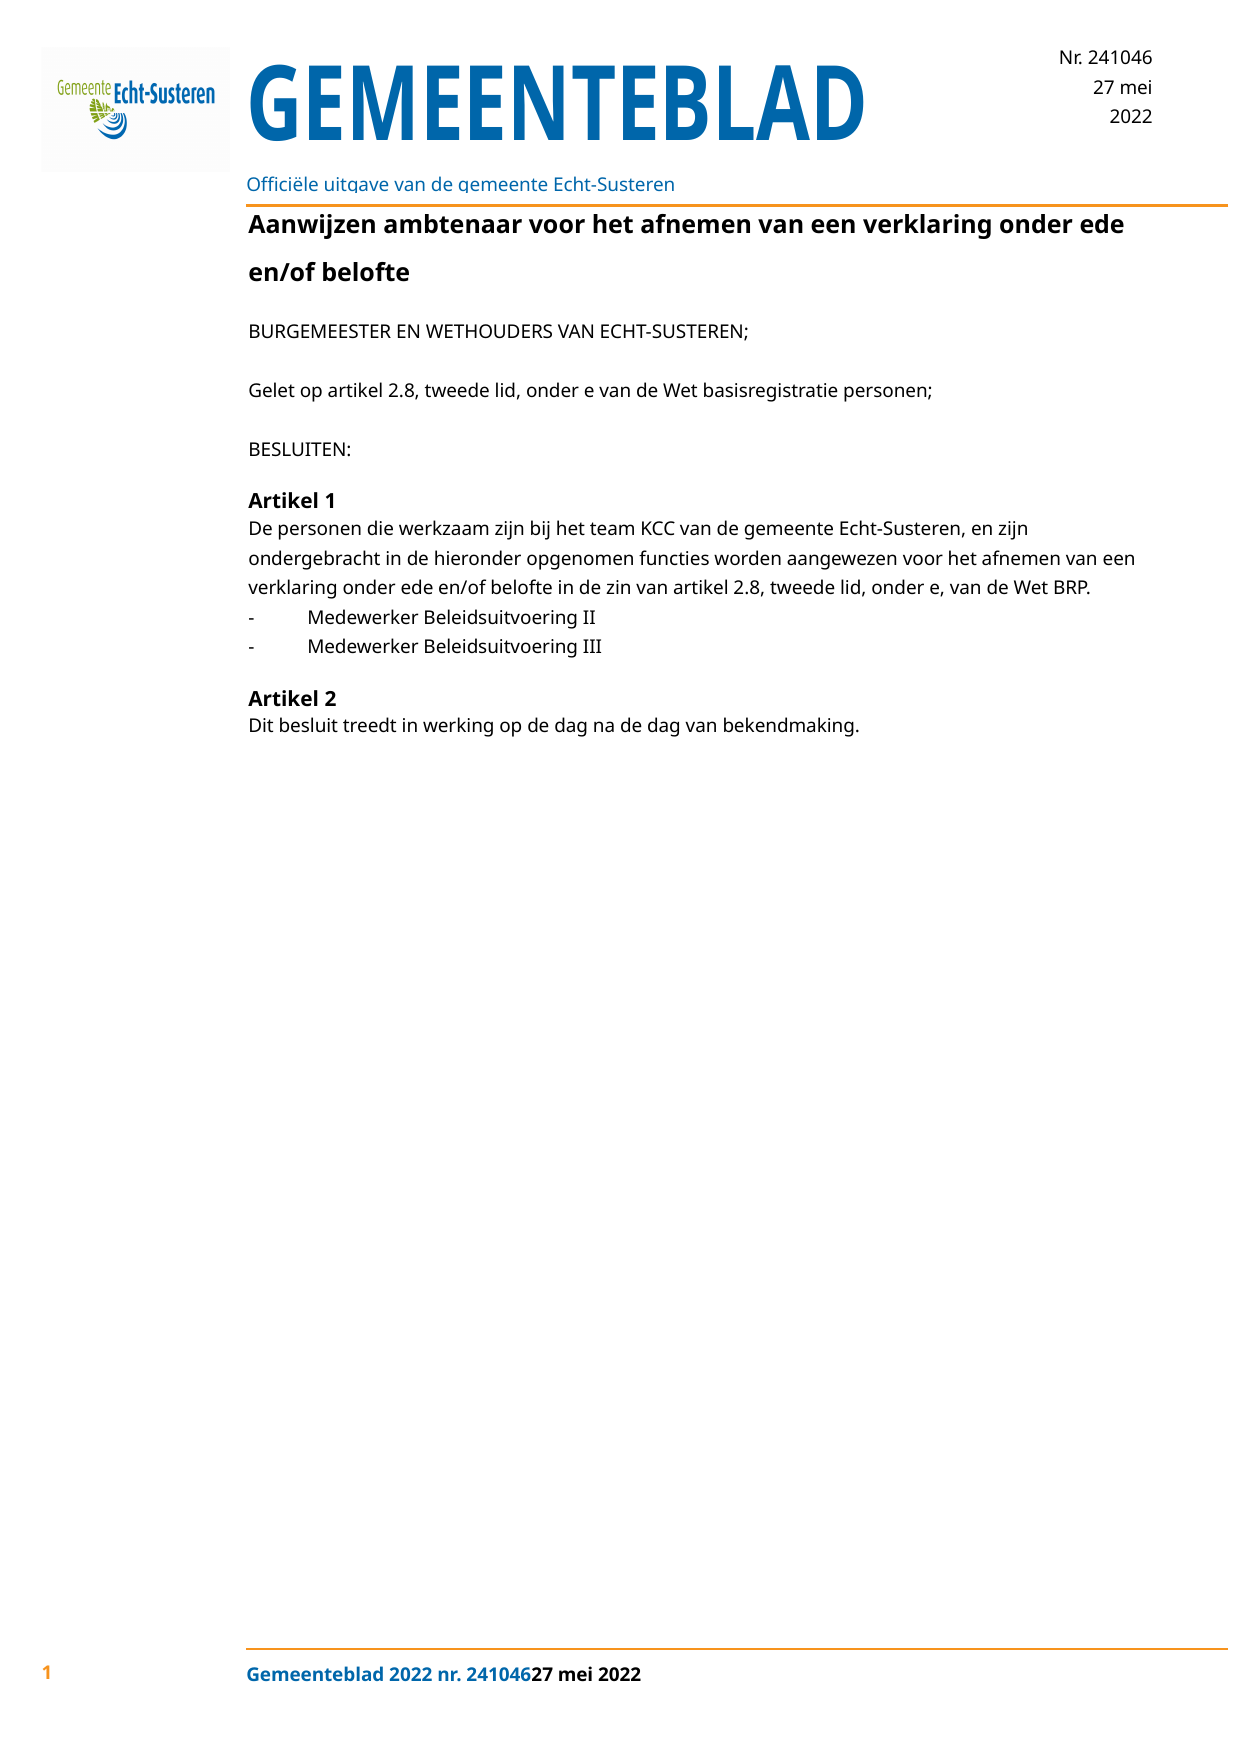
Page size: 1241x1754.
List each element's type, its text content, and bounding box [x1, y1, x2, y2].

text Gelet op artikel 2.8, tweede lid, onder e van de Wet basisregistratie personen; [248, 377, 1152, 403]
text Artikel 2 [248, 684, 1152, 712]
text Artikel 1 [248, 487, 1152, 515]
text Dit besluit treedt in werking op de dag na de dag van bekendmaking. [248, 712, 1152, 738]
text Aanwijzen ambtenaar voor het afnemen van een verklaring onder ede en/of belofte [248, 207, 1152, 288]
text BURGEMEESTER EN WETHOUDERS VAN ECHT-SUSTEREN; [248, 318, 1152, 344]
list Medewerker Beleidsuitvoering III [248, 633, 1152, 659]
text BESLUITEN: [248, 436, 1152, 462]
picture [41, 47, 231, 172]
text De personen die werkzaam zijn bij het team KCC van de gemeente Echt-Susteren, en zijn ondergebracht in de hieronder opgenomen functies worden aangewezen voor het afnemen van een verklaring onder ede en/of belofte in de zin van artikel 2.8, tweede lid, onder e, van de Wet BRP. [248, 515, 1152, 600]
list Medewerker Beleidsuitvoering II [248, 604, 1152, 629]
